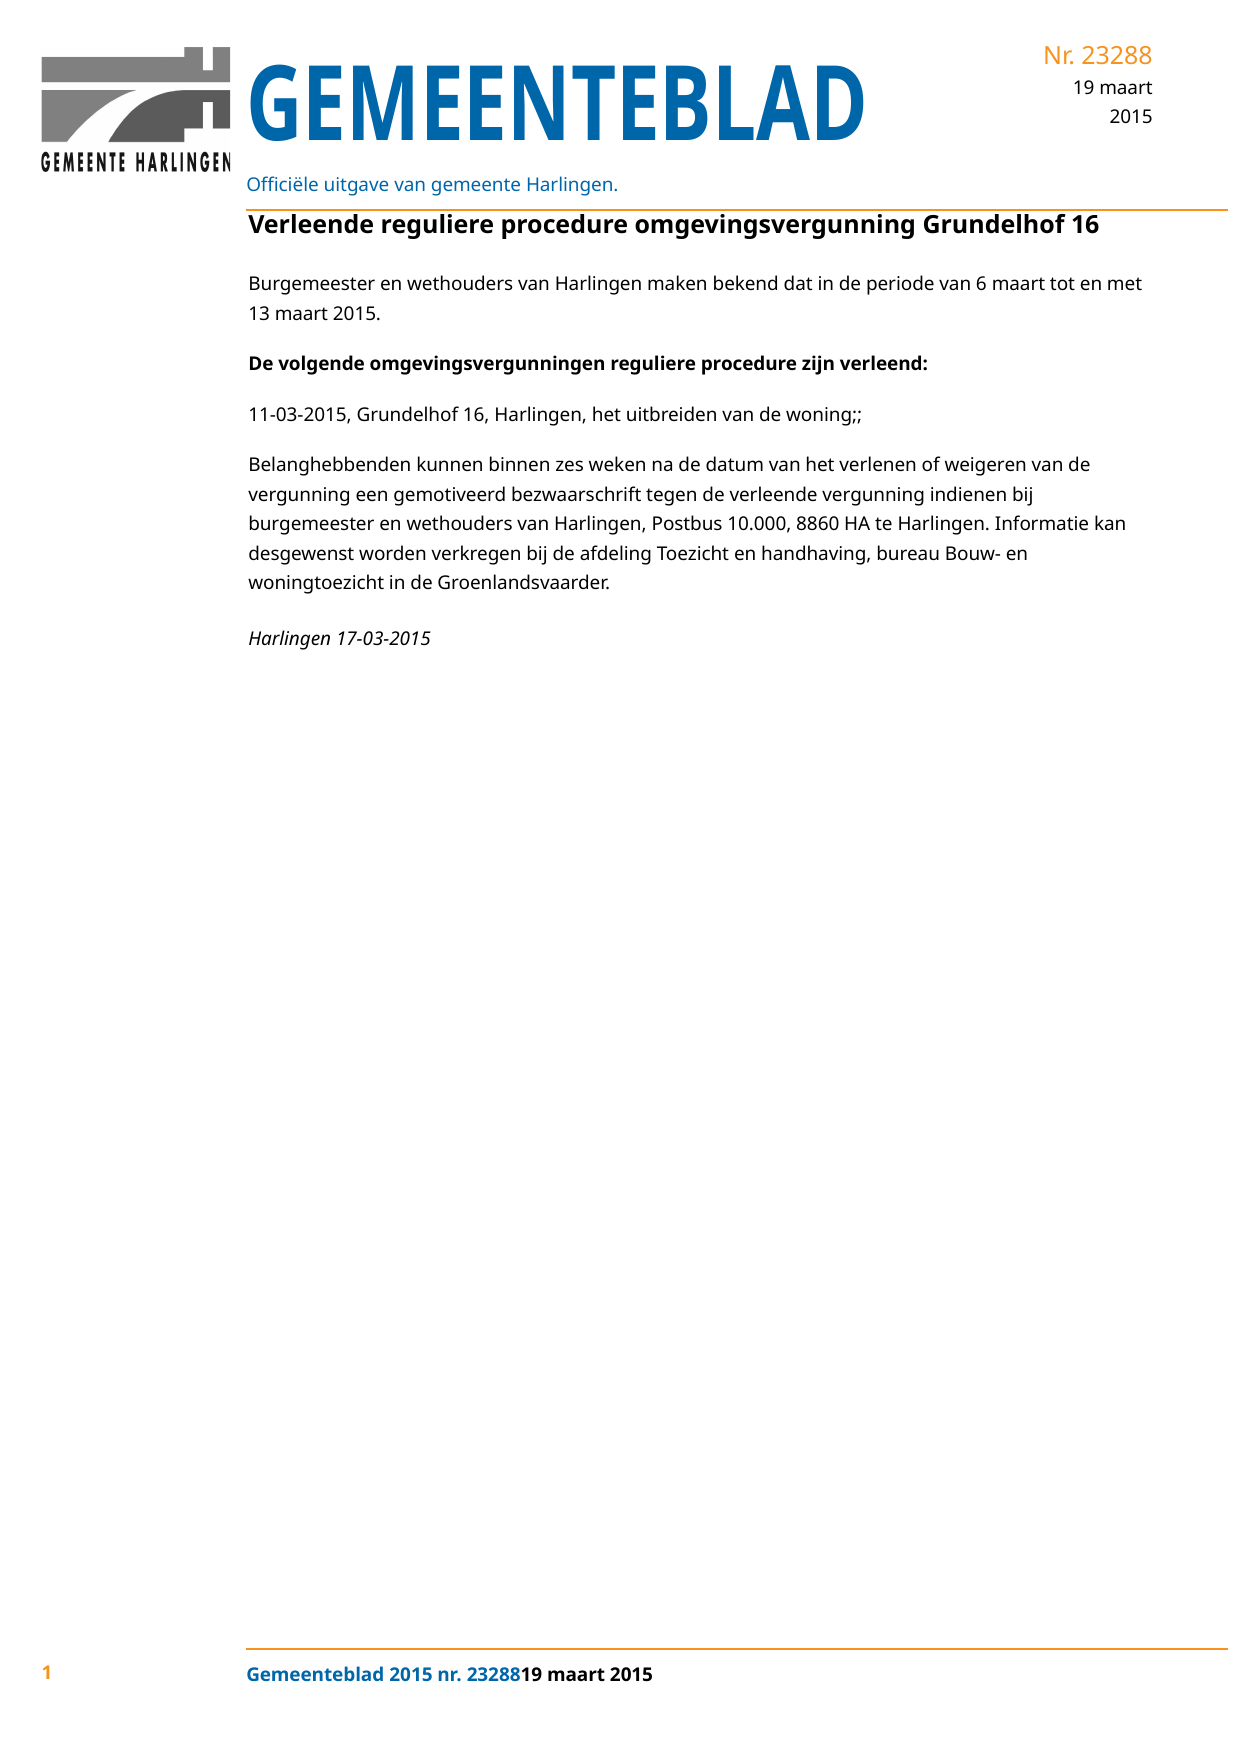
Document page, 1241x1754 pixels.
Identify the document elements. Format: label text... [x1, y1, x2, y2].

text Belanghebbenden kunnen binnen zes weken na de datum van het verlenen of weigeren van de vergunning een gemotiveerd bezwaarschrift tegen de verleende vergunning indienen bij burgemeester en wethouders van Harlingen, Postbus 10.000, 8860 HA te Harlingen. Informatie kan desgewenst worden verkregen bij de afdeling Toezicht en handhaving, bureau Bouw- en woningtoezicht in de Groenlandsvaarder. [248, 451, 1152, 595]
text Burgemeester en wethouders van Harlingen maken bekend dat in de periode van 6 maart tot en met 13 maart 2015. [248, 270, 1152, 326]
text Harlingen 17-03-2015 [248, 625, 1152, 651]
text 11-03-2015, Grundelhof 16, Harlingen, het uitbreiden van de woning;; [248, 401, 1152, 426]
picture [41, 47, 231, 172]
text Verleende reguliere procedure omgevingsvergunning Grundelhof 16 [248, 211, 1152, 241]
text De volgende omgevingsvergunningen reguliere procedure zijn verleend: [248, 350, 1152, 376]
